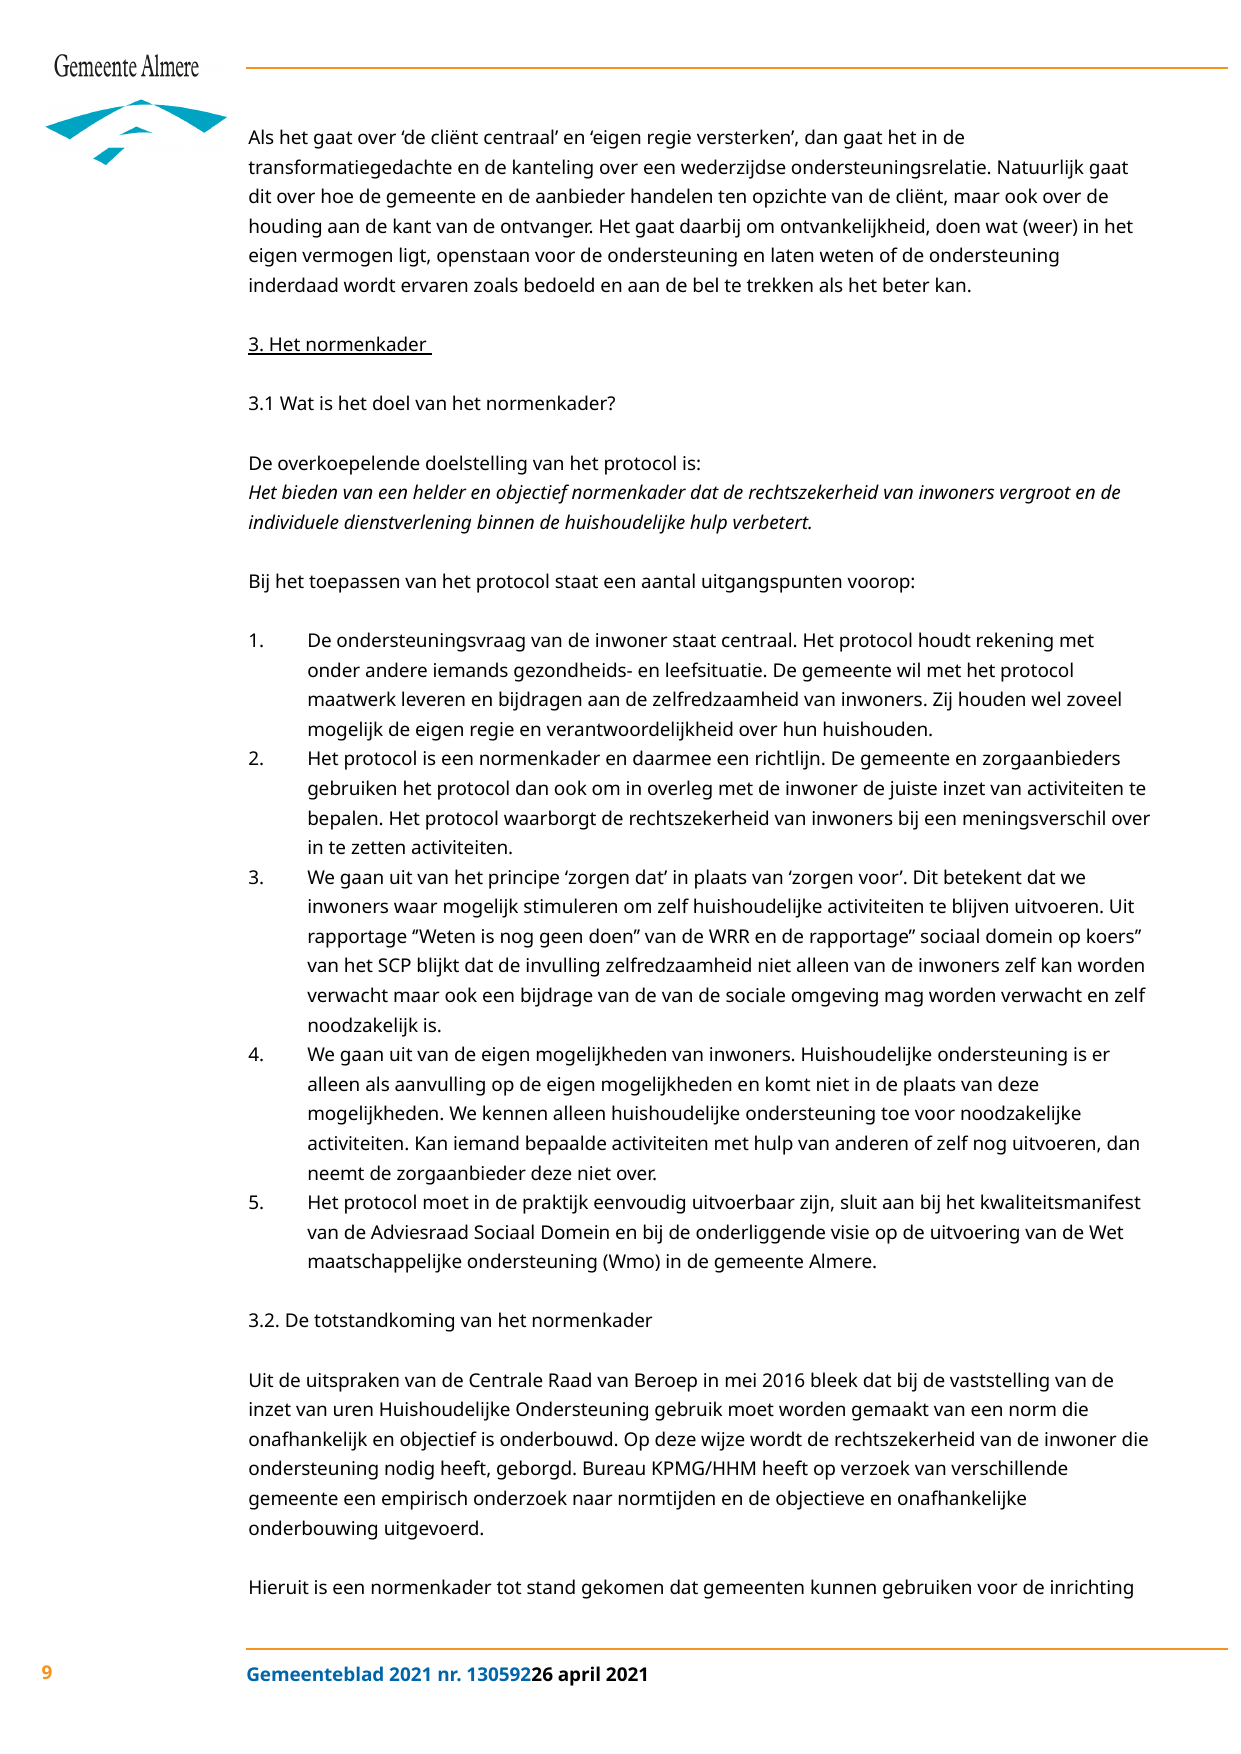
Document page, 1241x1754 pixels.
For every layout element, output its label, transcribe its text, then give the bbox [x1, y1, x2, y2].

list Het protocol is een normenkader en daarmee een richtlijn. De gemeente en zorgaanbieders gebruiken het protocol dan ook om in overleg met de inwoner de juiste inzet van activiteiten te bepalen. Het protocol waarborgt de rechtszekerheid van inwoners bij een meningsverschil over in te zetten activiteiten. [248, 746, 1152, 860]
text Bij het toepassen van het protocol staat een aantal uitgangspunten voorop: [248, 568, 1152, 594]
list We gaan uit van de eigen mogelijkheden van inwoners. Huishoudelijke ondersteuning is er alleen als aanvulling op de eigen mogelijkheden en komt niet in de plaats van deze mogelijkheden. We kennen alleen huishoudelijke ondersteuning toe voor noodzakelijke activiteiten. Kan iemand bepaalde activiteiten met hulp van anderen of zelf nog uitvoeren, dan neemt de zorgaanbieder deze niet over. [248, 1041, 1152, 1186]
list We gaan uit van het principe ‘zorgen dat’ in plaats van ‘zorgen voor’. Dit betekent dat we inwoners waar mogelijk stimuleren om zelf huishoudelijke activiteiten te blijven uitvoeren. Uit rapportage ‘’Weten is nog geen doen’’ van de WRR en de rapportage’’ sociaal domein op koers’’ van het SCP blijkt dat de invulling zelfredzaamheid niet alleen van de inwoners zelf kan worden verwacht maar ook een bijdrage van de van de sociale omgeving mag worden verwacht en zelf noodzakelijk is. [248, 864, 1152, 1038]
list Het protocol moet in de praktijk eenvoudig uitvoerbaar zijn, sluit aan bij het kwaliteitsmanifest van de Adviesraad Sociaal Domein en bij de onderliggende visie op de uitvoering van de Wet maatschappelijke ondersteuning (Wmo) in de gemeente Almere. [248, 1189, 1152, 1274]
text De overkoepelende doelstelling van het protocol is: [248, 450, 1152, 476]
text 3.1 Wat is het doel van het normenkader? [248, 391, 1152, 416]
text 3. Het normenkader [248, 331, 1152, 357]
text Als het gaat over ‘de cliënt centraal’ en ‘eigen regie versterken’, dan gaat het in de transformatiegedachte en de kanteling over een wederzijdse ondersteuningsrelatie. Natuurlijk gaat dit over hoe de gemeente en de aanbieder handelen ten opzichte van de cliënt, maar ook over de houding aan de kant van de ontvanger. Het gaat daarbij om ontvankelijkheid, doen wat (weer) in het eigen vermogen ligt, openstaan voor de ondersteuning en laten weten of de ondersteuning inderdaad wordt ervaren zoals bedoeld en aan de bel te trekken als het beter kan. [248, 124, 1152, 298]
text Het bieden van een helder en objectief normenkader dat de rechtszekerheid van inwoners vergroot en de individuele dienstverlening binnen de huishoudelijke hulp verbetert. [248, 479, 1152, 535]
text Uit de uitspraken van de Centrale Raad van Beroep in mei 2016 bleek dat bij de vaststelling van de inzet van uren Huishoudelijke Ondersteuning gebruik moet worden gemaakt van een norm die onafhankelijk en objectief is onderbouwd. Op deze wijze wordt de rechtszekerheid van de inwoner die ondersteuning nodig heeft, geborgd. Bureau KPMG/HHM heeft op verzoek van verschillende gemeente een empirisch onderzoek naar normtijden en de objectieve en onafhankelijke onderbouwing uitgevoerd. [248, 1367, 1152, 1541]
text Hieruit is een normenkader tot stand gekomen dat gemeenten kunnen gebruiken voor de inrichting [248, 1574, 1152, 1600]
list De ondersteuningsvraag van de inwoner staat centraal. Het protocol houdt rekening met onder andere iemands gezondheids- en leefsituatie. De gemeente wil met het protocol maatwerk leveren en bijdragen aan de zelfredzaamheid van inwoners. Zij houden wel zoveel mogelijk de eigen regie en verantwoordelijkheid over hun huishouden. [248, 627, 1152, 742]
text 3.2. De totstandkoming van het normenkader [248, 1308, 1152, 1333]
picture [41, 47, 231, 172]
